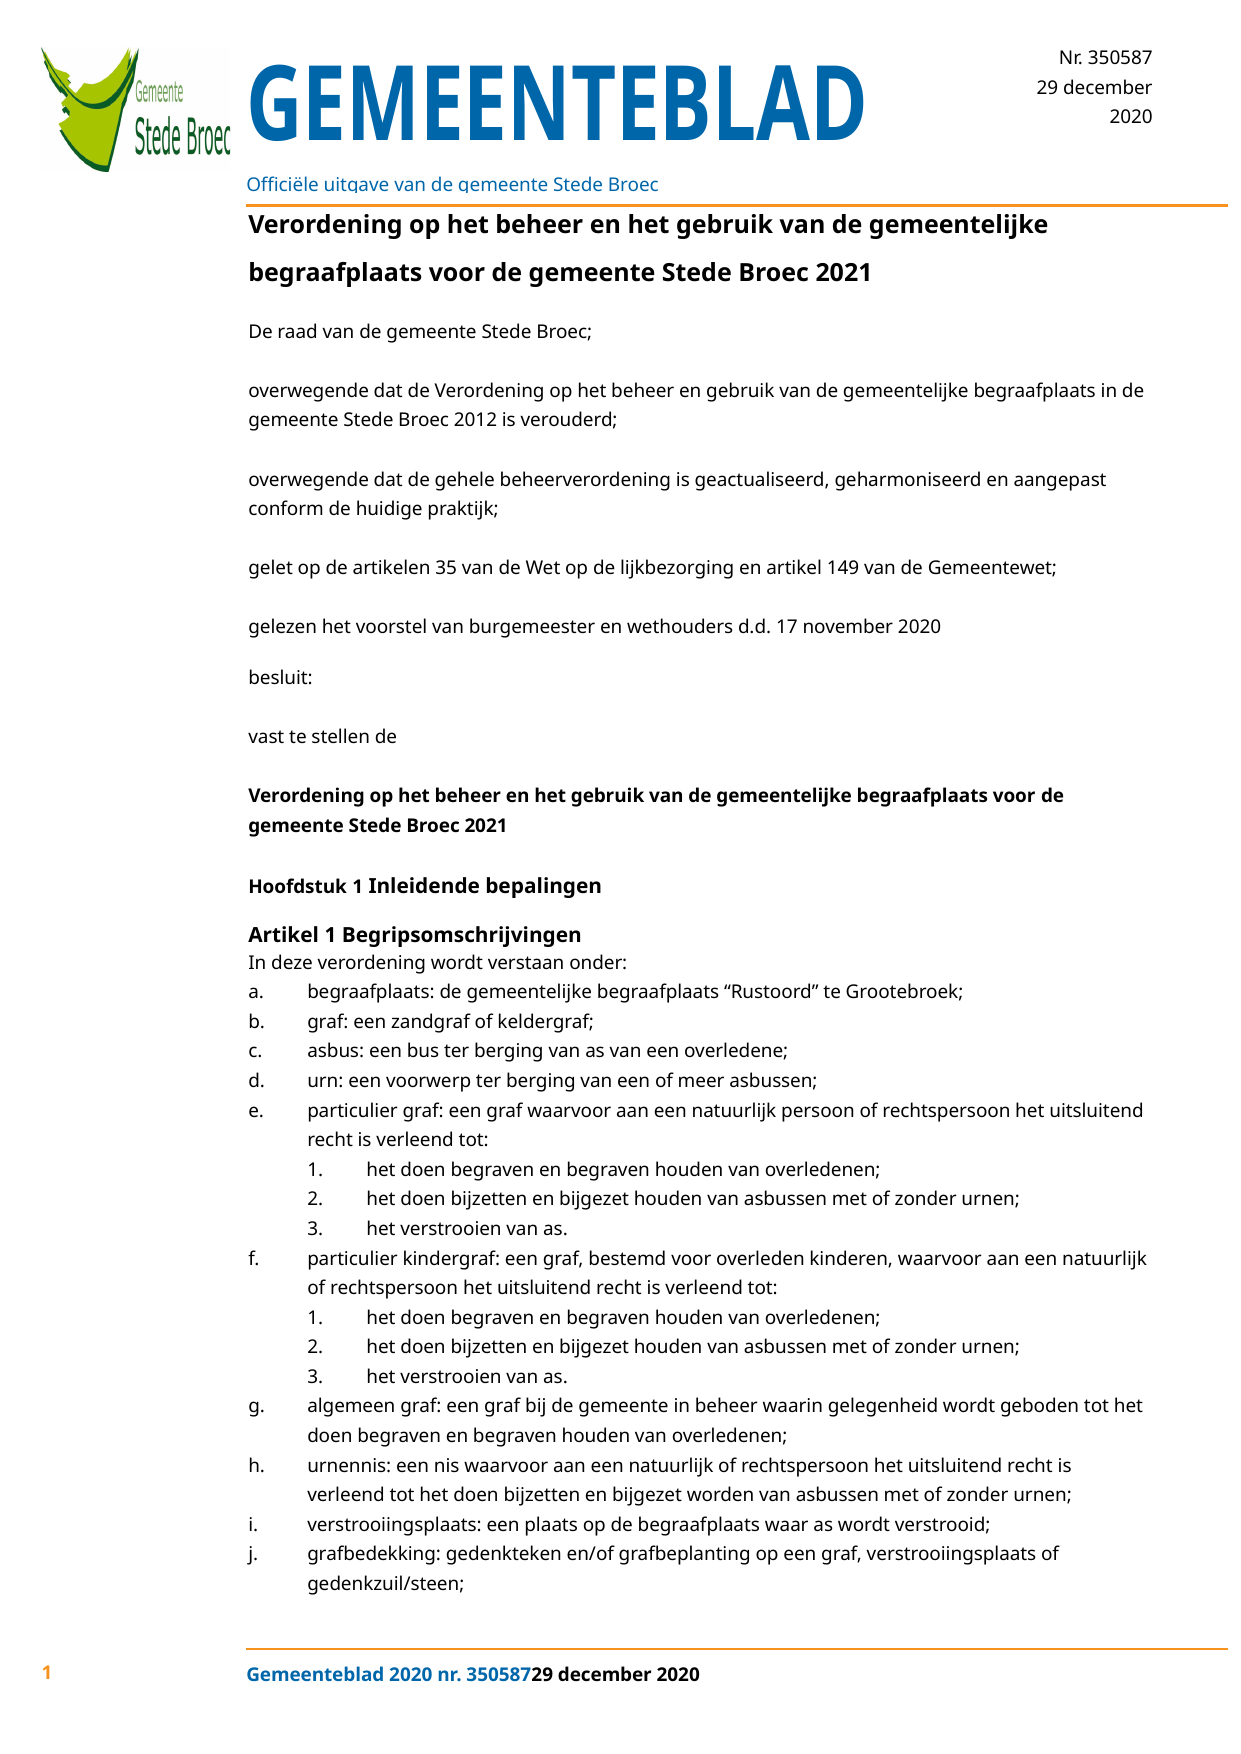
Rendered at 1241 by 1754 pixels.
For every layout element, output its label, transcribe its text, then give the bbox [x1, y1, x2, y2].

text Verordening op het beheer en het gebruik van de gemeentelijke begraafplaats voor de gemeente Stede Broec 2021 [248, 782, 1152, 838]
list het verstrooien van as. [307, 1363, 1152, 1389]
list het doen begraven en begraven houden van overledenen; [307, 1156, 1152, 1182]
list het verstrooien van as. [307, 1215, 1152, 1241]
text Artikel 1 Begripsomschrijvingen [248, 920, 1152, 949]
text Verordening op het beheer en het gebruik van de gemeentelijke begraafplaats voor de gemeente Stede Broec 2021 [248, 207, 1152, 288]
list het doen begraven en begraven houden van overledenen; [307, 1304, 1152, 1329]
list het doen bijzetten en bijgezet houden van asbussen met of zonder urnen; [307, 1186, 1152, 1211]
text vast te stellen de [248, 723, 1152, 749]
list het doen bijzetten en bijgezet houden van asbussen met of zonder urnen; [307, 1333, 1152, 1359]
list graf: een zandgraf of keldergraf; [248, 1008, 1152, 1034]
text De raad van de gemeente Stede Broec; [248, 318, 1152, 344]
list begraafplaats: de gemeentelijke begraafplaats “Rustoord” te Grootebroek; [248, 978, 1152, 1004]
list grafbedekking: gedenkteken en/of grafbeplanting op een graf, verstrooiingsplaats of gedenkzuil/steen; [248, 1541, 1152, 1596]
text gelet op de artikelen 35 van de Wet op de lijkbezorging en artikel 149 van de Gemeentewet; [248, 554, 1152, 580]
text gelezen het voorstel van burgemeester en wethouders d.d. 17 november 2020 [248, 614, 1152, 639]
list urn: een voorwerp ter berging van een of meer asbussen; [248, 1067, 1152, 1093]
picture [41, 47, 231, 172]
list particulier graf: een graf waarvoor aan een natuurlijk persoon of rechtspersoon het uitsluitend recht is verleend tot: [248, 1097, 1152, 1152]
list asbus: een bus ter berging van as van een overledene; [248, 1038, 1152, 1063]
list verstrooiingsplaats: een plaats op de begraafplaats waar as wordt verstrooid; [248, 1511, 1152, 1537]
list algemeen graf: een graf bij de gemeente in beheer waarin gelegenheid wordt geboden tot het doen begraven en begraven houden van overledenen; [248, 1393, 1152, 1448]
text overwegende dat de gehele beheerverordening is geactualiseerd, geharmoniseerd en aangepast conform de huidige praktijk; [248, 466, 1152, 521]
text Hoofdstuk 1 Inleidende bepalingen [248, 871, 1152, 899]
list urnennis: een nis waarvoor aan een natuurlijk of rechtspersoon het uitsluitend recht is verleend tot het doen bijzetten en bijgezet worden van asbussen met of zonder urnen; [248, 1452, 1152, 1507]
list particulier kindergraf: een graf, bestemd voor overleden kinderen, waarvoor aan een natuurlijk of rechtspersoon het uitsluitend recht is verleend tot: [248, 1245, 1152, 1300]
text overwegende dat de Verordening op het beheer en gebruik van de gemeentelijke begraafplaats in de gemeente Stede Broec 2012 is verouderd; [248, 377, 1152, 432]
text In deze verordening wordt verstaan onder: [248, 949, 1152, 974]
text besluit: [248, 664, 1152, 690]
